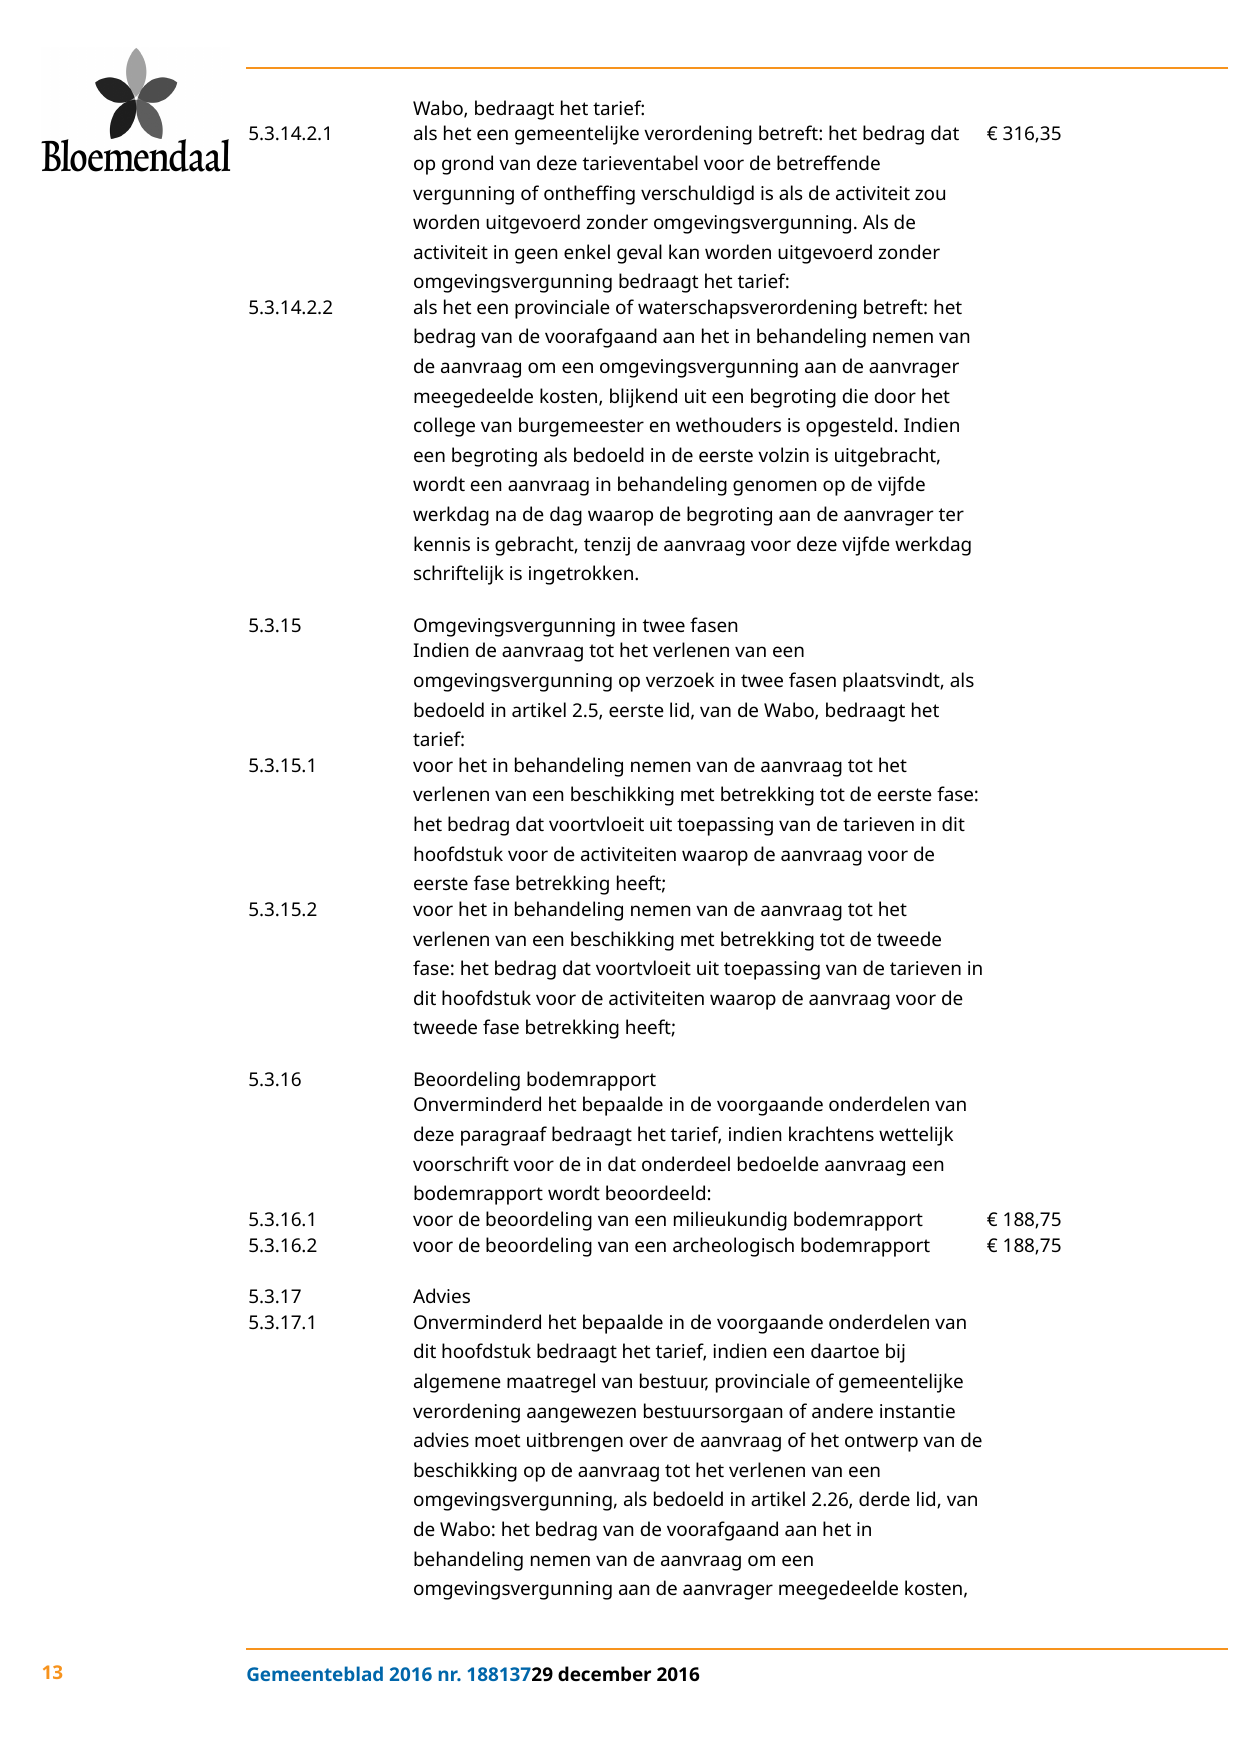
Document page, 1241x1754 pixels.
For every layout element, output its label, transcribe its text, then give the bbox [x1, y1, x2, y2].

table_cell Beoordeling bodemrapport [413, 1066, 987, 1092]
table_cell 5.3.15.2 [248, 896, 413, 1040]
table_cell voor het in behandeling nemen van de aanvraag tot het verlenen van een beschikking met betrekking tot de tweede fase: het bedrag dat voortvloeit uit toepassing van de tarieven in dit hoofdstuk voor de activiteiten waarop de aanvraag voor de tweede fase betrekking heeft; [413, 896, 987, 1040]
table_cell als het een provinciale of waterschapsverordening betreft: het bedrag van de voorafgaand aan het in behandeling nemen van de aanvraag om een omgevingsvergunning aan de aanvrager meegedeelde kosten, blijkend uit een begroting die door het college van burgemeester en wethouders is opgesteld. Indien een begroting als bedoeld in de eerste volzin is uitgebracht, wordt een aanvraag in behandeling genomen op de vijfde werkdag na de dag waarop de begroting aan de aanvrager ter kennis is gebracht, tenzij de aanvraag voor deze vijfde werkdag schriftelijk is ingetrokken. [413, 294, 987, 586]
table_cell [987, 1092, 1152, 1206]
table_cell € 188,75 [987, 1232, 1152, 1258]
table_cell [987, 752, 1152, 896]
table_cell 5.3.16.1 [248, 1206, 413, 1232]
table_cell 5.3.15.1 [248, 752, 413, 896]
table_cell [987, 1309, 1152, 1601]
table_cell [987, 1040, 1152, 1066]
table_cell voor de beoordeling van een milieukundig bodemrapport [413, 1206, 987, 1232]
table_cell voor het in behandeling nemen van de aanvraag tot het verlenen van een beschikking met betrekking tot de eerste fase: het bedrag dat voortvloeit uit toepassing van de tarieven in dit hoofdstuk voor de activiteiten waarop de aanvraag voor de eerste fase betrekking heeft; [413, 752, 987, 896]
table_cell 5.3.17 [248, 1283, 413, 1309]
table_cell [248, 1258, 413, 1283]
table_cell [987, 1066, 1152, 1092]
table_cell [987, 896, 1152, 1040]
table_cell [987, 294, 1152, 586]
table_cell 5.3.17.1 [248, 1309, 413, 1601]
table_cell [987, 586, 1152, 612]
table_cell 5.3.14.2.2 [248, 294, 413, 586]
table_cell 5.3.14.2.1 [248, 121, 413, 294]
table_cell [413, 586, 987, 612]
table_cell voor de beoordeling van een archeologisch bodemrapport [413, 1232, 987, 1258]
table_cell [413, 1040, 987, 1066]
table_cell [413, 1258, 987, 1283]
table_cell [987, 1283, 1152, 1309]
table_cell als het een gemeentelijke verordening betreft: het bedrag dat op grond van deze tarieventabel voor de betreffende vergunning of ontheffing verschuldigd is als de activiteit zou worden uitgevoerd zonder omgevingsvergunning. Als de activiteit in geen enkel geval kan worden uitgevoerd zonder omgevingsvergunning bedraagt het tarief: [413, 121, 987, 294]
table_cell [248, 638, 413, 752]
table_cell 5.3.16.2 [248, 1232, 413, 1258]
table_cell Indien de aanvraag tot het verlenen van een omgevingsvergunning op verzoek in twee fasen plaatsvindt, als bedoeld in artikel 2.5, eerste lid, van de Wabo, bedraagt het tarief: [413, 638, 987, 752]
table_cell 5.3.15 [248, 612, 413, 638]
table_cell € 316,35 [987, 121, 1152, 294]
table_cell [248, 1092, 413, 1206]
table_cell Advies [413, 1283, 987, 1309]
table_cell 5.3.16 [248, 1066, 413, 1092]
table_cell [987, 612, 1152, 638]
table_cell Omgevingsvergunning in twee fasen [413, 612, 987, 638]
table_cell € 188,75 [987, 1206, 1152, 1232]
table_cell Onverminderd het bepaalde in de voorgaande onderdelen van deze paragraaf bedraagt het tarief, indien krachtens wettelijk voorschrift voor de in dat onderdeel bedoelde aanvraag een bodemrapport wordt beoordeeld: [413, 1092, 987, 1206]
table_cell [987, 1258, 1152, 1283]
table_cell [248, 586, 413, 612]
table_cell [248, 95, 413, 121]
table_cell [248, 1040, 413, 1066]
picture [41, 47, 231, 172]
table_cell Onverminderd het bepaalde in de voorgaande onderdelen van dit hoofdstuk bedraagt het tarief, indien een daartoe bij algemene maatregel van bestuur, provinciale of gemeentelijke verordening aangewezen bestuursorgaan of andere instantie advies moet uitbrengen over de aanvraag of het ontwerp van de beschikking op de aanvraag tot het verlenen van een omgevingsvergunning, als bedoeld in artikel 2.26, derde lid, van de Wabo: het bedrag van de voorafgaand aan het in behandeling nemen van de aanvraag om een omgevingsvergunning aan de aanvrager meegedeelde kosten, [413, 1309, 987, 1601]
table_cell [987, 638, 1152, 752]
table_cell [987, 95, 1152, 121]
table_cell Wabo, bedraagt het tarief: [413, 95, 987, 121]
